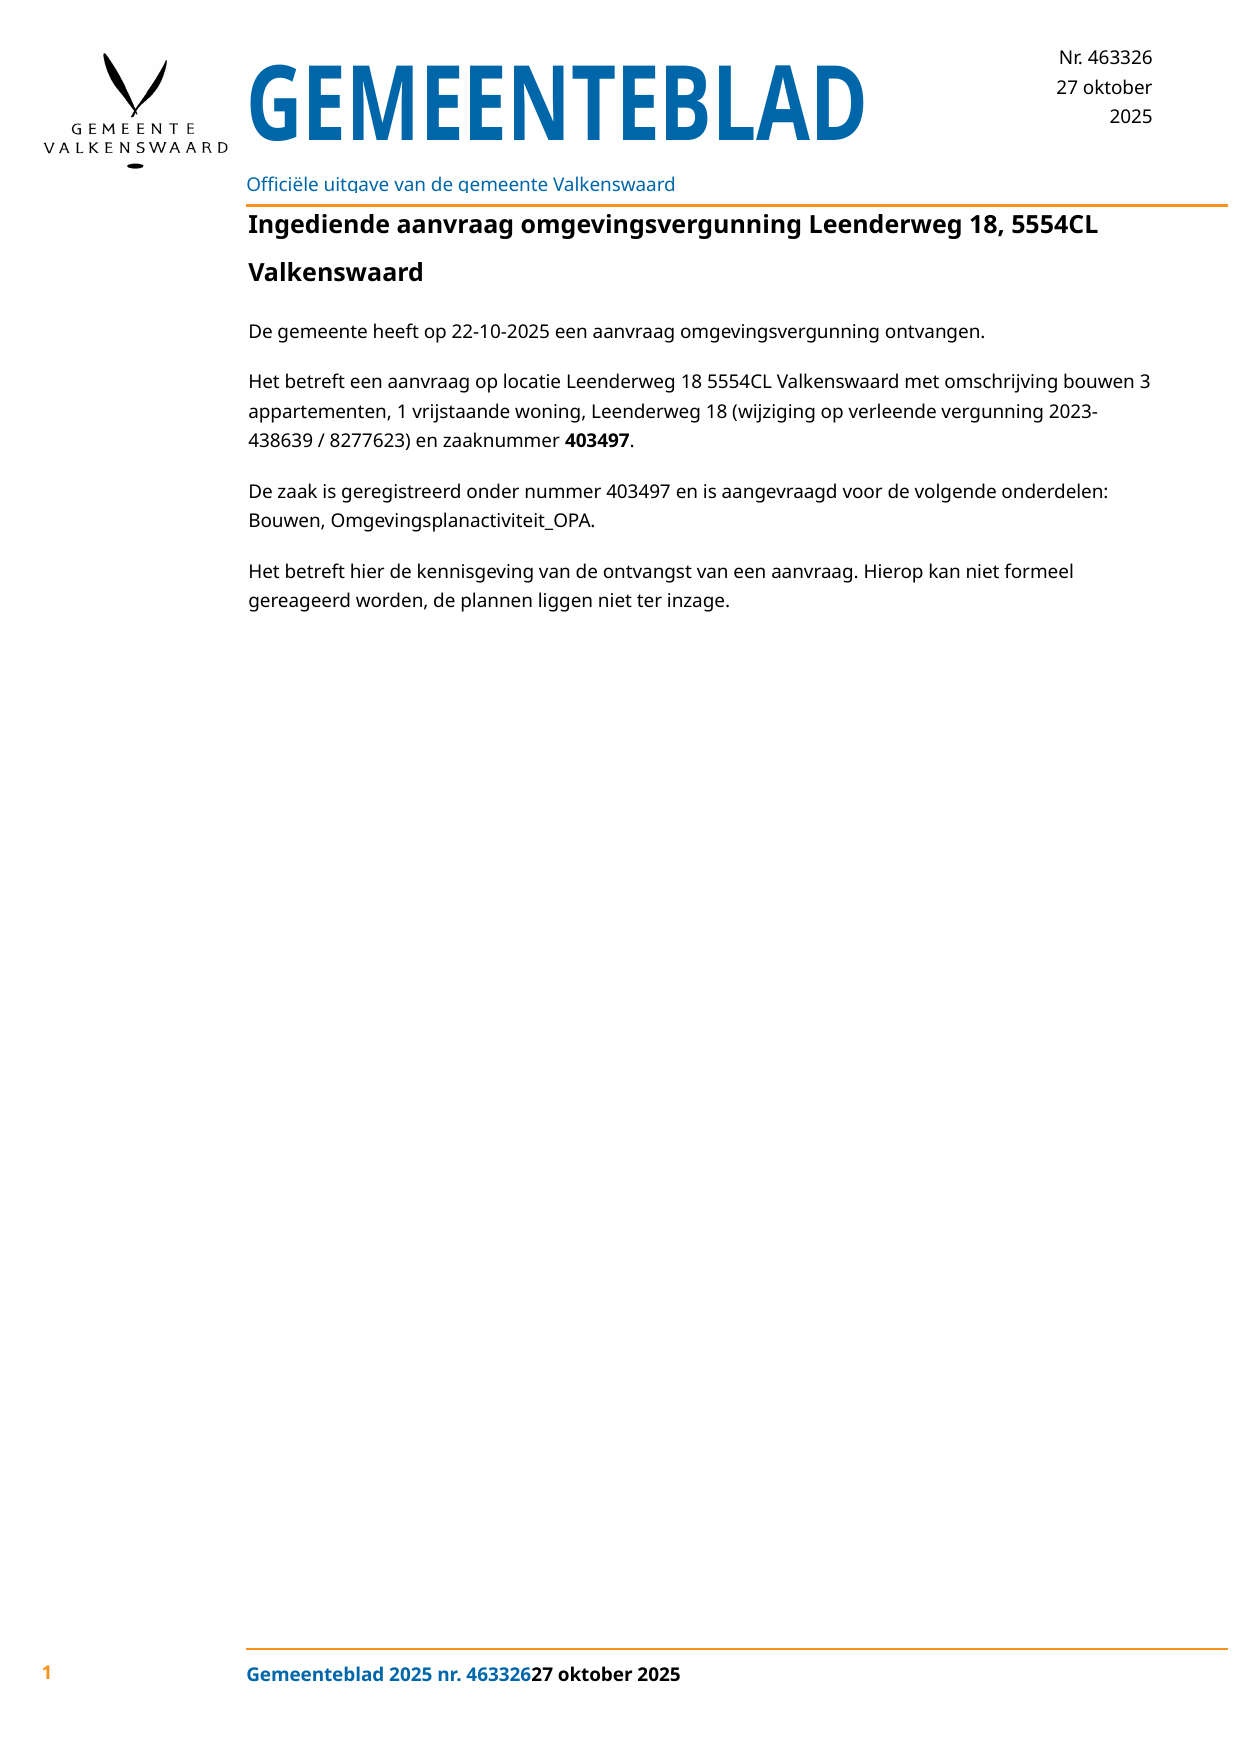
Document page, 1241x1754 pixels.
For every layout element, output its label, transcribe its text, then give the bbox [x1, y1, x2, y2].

text De zaak is geregistreerd onder nummer 403497 en is aangevraagd voor de volgende onderdelen: Bouwen, Omgevingsplanactiviteit_OPA. [248, 478, 1152, 533]
picture [41, 47, 231, 172]
text Ingediende aanvraag omgevingsvergunning Leenderweg 18, 5554CL Valkenswaard [248, 207, 1152, 288]
text De gemeente heeft op 22-10-2025 een aanvraag omgevingsvergunning ontvangen. [248, 318, 1152, 344]
text Het betreft hier de kennisgeving van de ontvangst van een aanvraag. Hierop kan niet formeel gereageerd worden, de plannen liggen niet ter inzage. [248, 558, 1152, 613]
text Het betreft een aanvraag op locatie Leenderweg 18 5554CL Valkenswaard met omschrijving bouwen 3 appartementen, 1 vrijstaande woning, Leenderweg 18 (wijziging op verleende vergunning 2023-438639 / 8277623) en zaaknummer 403497. [248, 368, 1152, 453]
